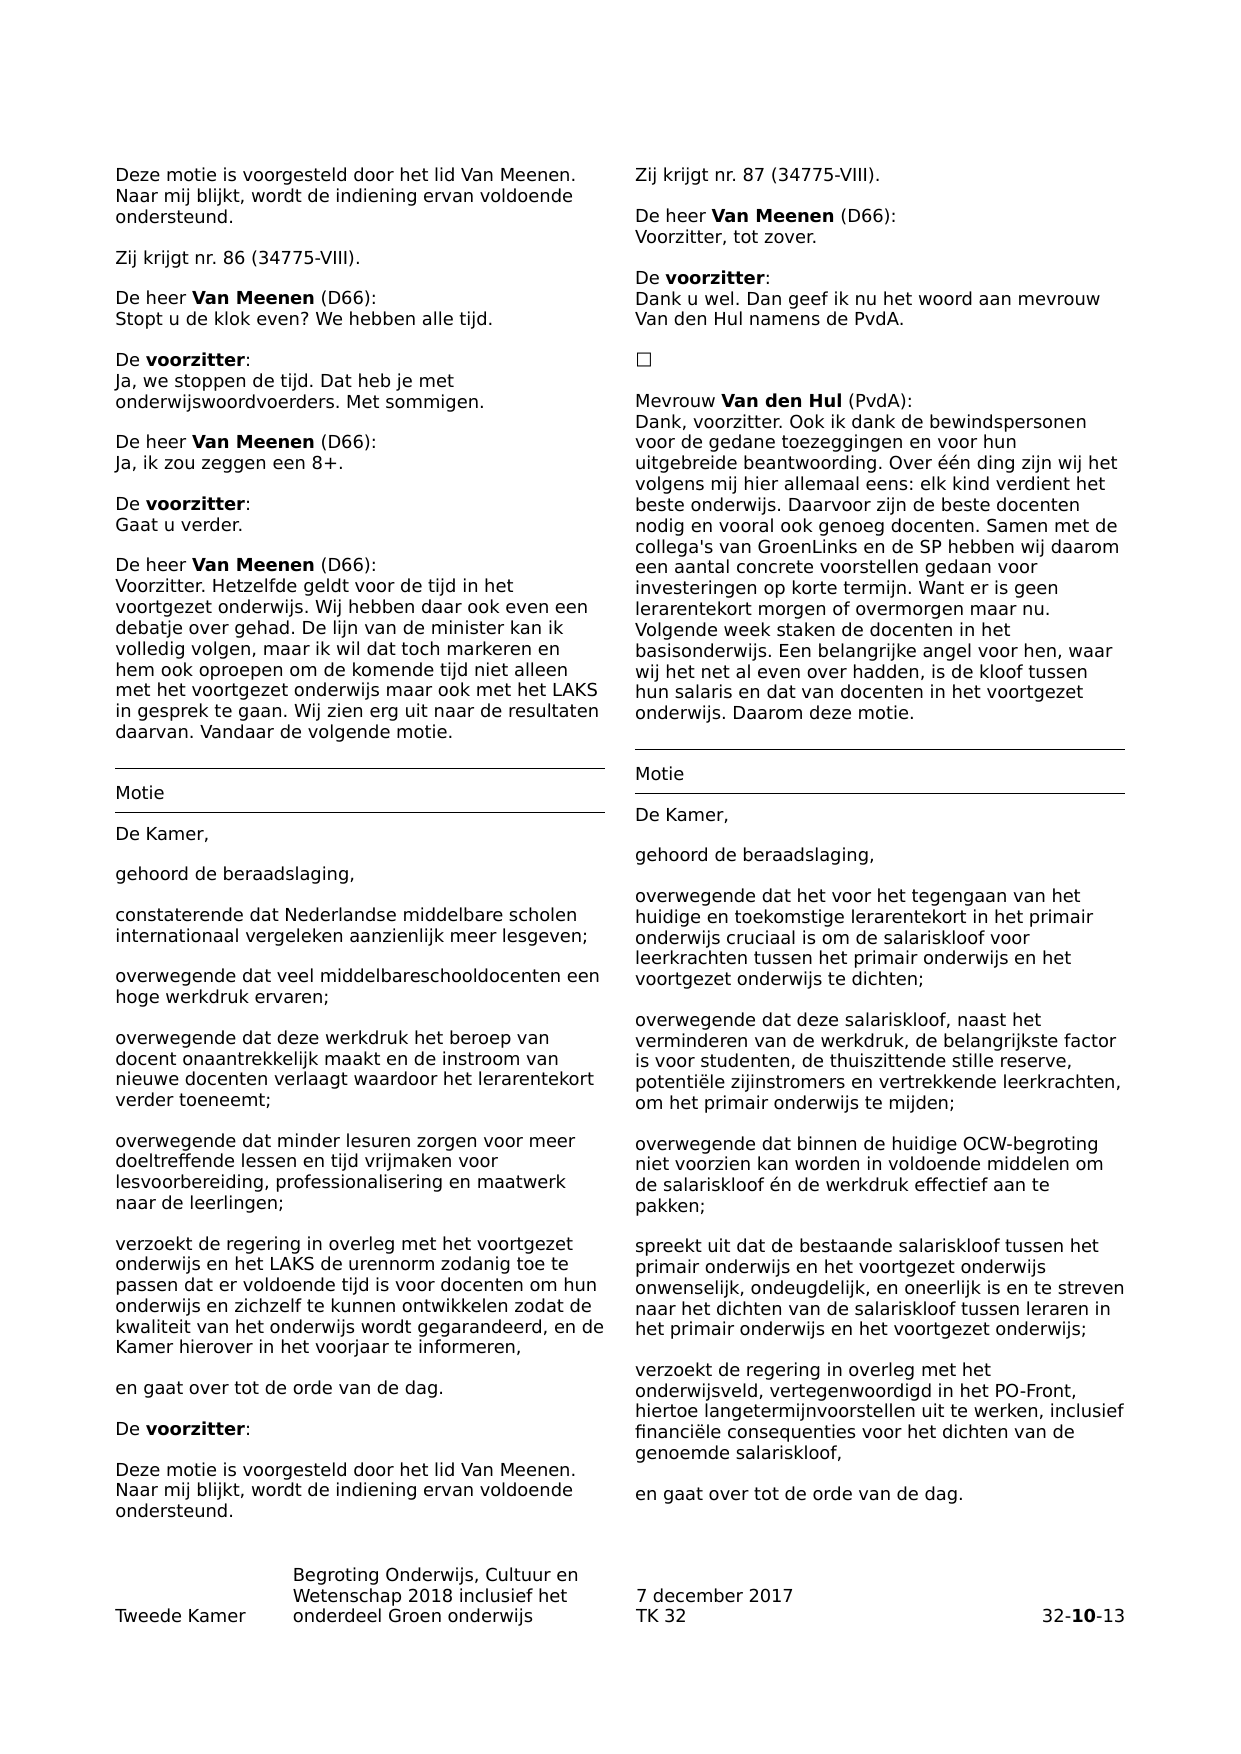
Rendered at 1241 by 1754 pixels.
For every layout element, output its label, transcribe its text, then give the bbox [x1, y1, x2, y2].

text Volgende week staken de docenten in het basisonderwijs. Een belangrijke angel voor hen, waar wij het net al even over hadden, is de kloof tussen hun salaris en dat van docenten in het voortgezet onderwijs. Daarom deze motie. [635, 620, 1125, 724]
text De heer Van Meenen (D66): [115, 555, 605, 576]
text Deze motie is voorgesteld door het lid Van Meenen. Naar mij blijkt, wordt de indiening ervan voldoende ondersteund. [115, 165, 605, 227]
text gehoord de beraadslaging, [115, 864, 605, 885]
text Ja, we stoppen de tijd. Dat heb je met onderwijswoordvoerders. Met sommigen. [115, 371, 605, 412]
text De heer Van Meenen (D66): [635, 206, 1125, 227]
text De Kamer, [115, 823, 605, 844]
text De voorzitter: [115, 1419, 605, 1439]
text Deze motie is voorgesteld door het lid Van Meenen. Naar mij blijkt, wordt de indiening ervan voldoende ondersteund. [115, 1459, 605, 1522]
text overwegende dat veel middelbareschooldocenten een hoge werkdruk ervaren; [115, 966, 605, 1008]
text Motie [115, 783, 605, 803]
text verzoekt de regering in overleg met het voortgezet onderwijs en het LAKS de urennorm zodanig toe te passen dat er voldoende tijd is voor docenten om hun onderwijs en zichzelf te kunnen ontwikkelen zodat de kwaliteit van het onderwijs wordt gegarandeerd, en de Kamer hierover in het voorjaar te informeren, [115, 1233, 605, 1358]
text spreekt uit dat de bestaande salariskloof tussen het primair onderwijs en het voortgezet onderwijs onwenselijk, ondeugdelijk, en oneerlijk is en te streven naar het dichten van de salariskloof tussen leraren in het primair onderwijs en het voortgezet onderwijs; [635, 1236, 1125, 1340]
text overwegende dat het voor het tegengaan van het huidige en toekomstige lerarentekort in het primair onderwijs cruciaal is om de salariskloof voor leerkrachten tussen het primair onderwijs en het voortgezet onderwijs te dichten; [635, 886, 1125, 990]
text Stopt u de klok even? We hebben alle tijd. [115, 309, 605, 330]
text Ja, ik zou zeggen een 8+. [115, 453, 605, 474]
text Motie [635, 764, 1125, 784]
text De voorzitter: [115, 494, 605, 514]
text Voorzitter. Hetzelfde geldt voor de tijd in het voortgezet onderwijs. Wij hebben daar ook even een debatje over gehad. De lijn van de minister kan ik volledig volgen, maar ik wil dat toch markeren en hem ook oproepen om de komende tijd niet alleen met het voortgezet onderwijs maar ook met het LAKS in gesprek te gaan. Wij zien erg uit naar de resultaten daarvan. Vandaar de volgende motie. [115, 576, 605, 743]
text overwegende dat minder lesuren zorgen voor meer doeltreffende lessen en tijd vrijmaken voor lesvoorbereiding, professionalisering en maatwerk naar de leerlingen; [115, 1131, 605, 1213]
text Dank u wel. Dan geef ik nu het woord aan mevrouw Van den Hul namens de PvdA. [635, 288, 1125, 330]
text constaterende dat Nederlandse middelbare scholen internationaal vergeleken aanzienlijk meer lesgeven; [115, 905, 605, 946]
text Dank, voorzitter. Ook ik dank de bewindspersonen voor de gedane toezeggingen en voor hun uitgebreide beantwoording. Over één ding zijn wij het volgens mij hier allemaal eens: elk kind verdient het beste onderwijs. Daarvoor zijn de beste docenten nodig en vooral ook genoeg docenten. Samen met de collega's van GroenLinks en de SP hebben wij daarom een aantal concrete voorstellen gedaan voor investeringen op korte termijn. Want er is geen lerarentekort morgen of overmorgen maar nu. [635, 411, 1125, 620]
text ⬜ [635, 350, 1125, 371]
text Voorzitter, tot zover. [635, 227, 1125, 248]
text overwegende dat deze werkdruk het beroep van docent onaantrekkelijk maakt en de instroom van nieuwe docenten verlaagt waardoor het lerarentekort verder toeneemt; [115, 1028, 605, 1111]
text De heer Van Meenen (D66): [115, 432, 605, 453]
text De Kamer, [635, 804, 1125, 825]
text Zij krijgt nr. 86 (34775-VIII). [115, 247, 605, 268]
text en gaat over tot de orde van de dag. [115, 1378, 605, 1399]
text Gaat u verder. [115, 514, 605, 535]
text De voorzitter: [115, 350, 605, 371]
text overwegende dat binnen de huidige OCW-begroting niet voorzien kan worden in voldoende middelen om de salariskloof én de werkdruk effectief aan te pakken; [635, 1133, 1125, 1216]
text gehoord de beraadslaging, [635, 845, 1125, 866]
text De voorzitter: [635, 268, 1125, 288]
text De heer Van Meenen (D66): [115, 288, 605, 309]
text en gaat over tot de orde van de dag. [635, 1483, 1125, 1504]
text Mevrouw Van den Hul (PvdA): [635, 391, 1125, 411]
text verzoekt de regering in overleg met het onderwijsveld, vertegenwoordigd in het PO-Front, hiertoe langetermijnvoorstellen uit te werken, inclusief financiële consequenties voor het dichten van de genoemde salariskloof, [635, 1360, 1125, 1463]
text overwegende dat deze salariskloof, naast het verminderen van de werkdruk, de belangrijkste factor is voor studenten, de thuiszittende stille reserve, potentiële zijinstromers en vertrekkende leerkrachten, om het primair onderwijs te mijden; [635, 1010, 1125, 1113]
text Zij krijgt nr. 87 (34775-VIII). [635, 165, 1125, 186]
